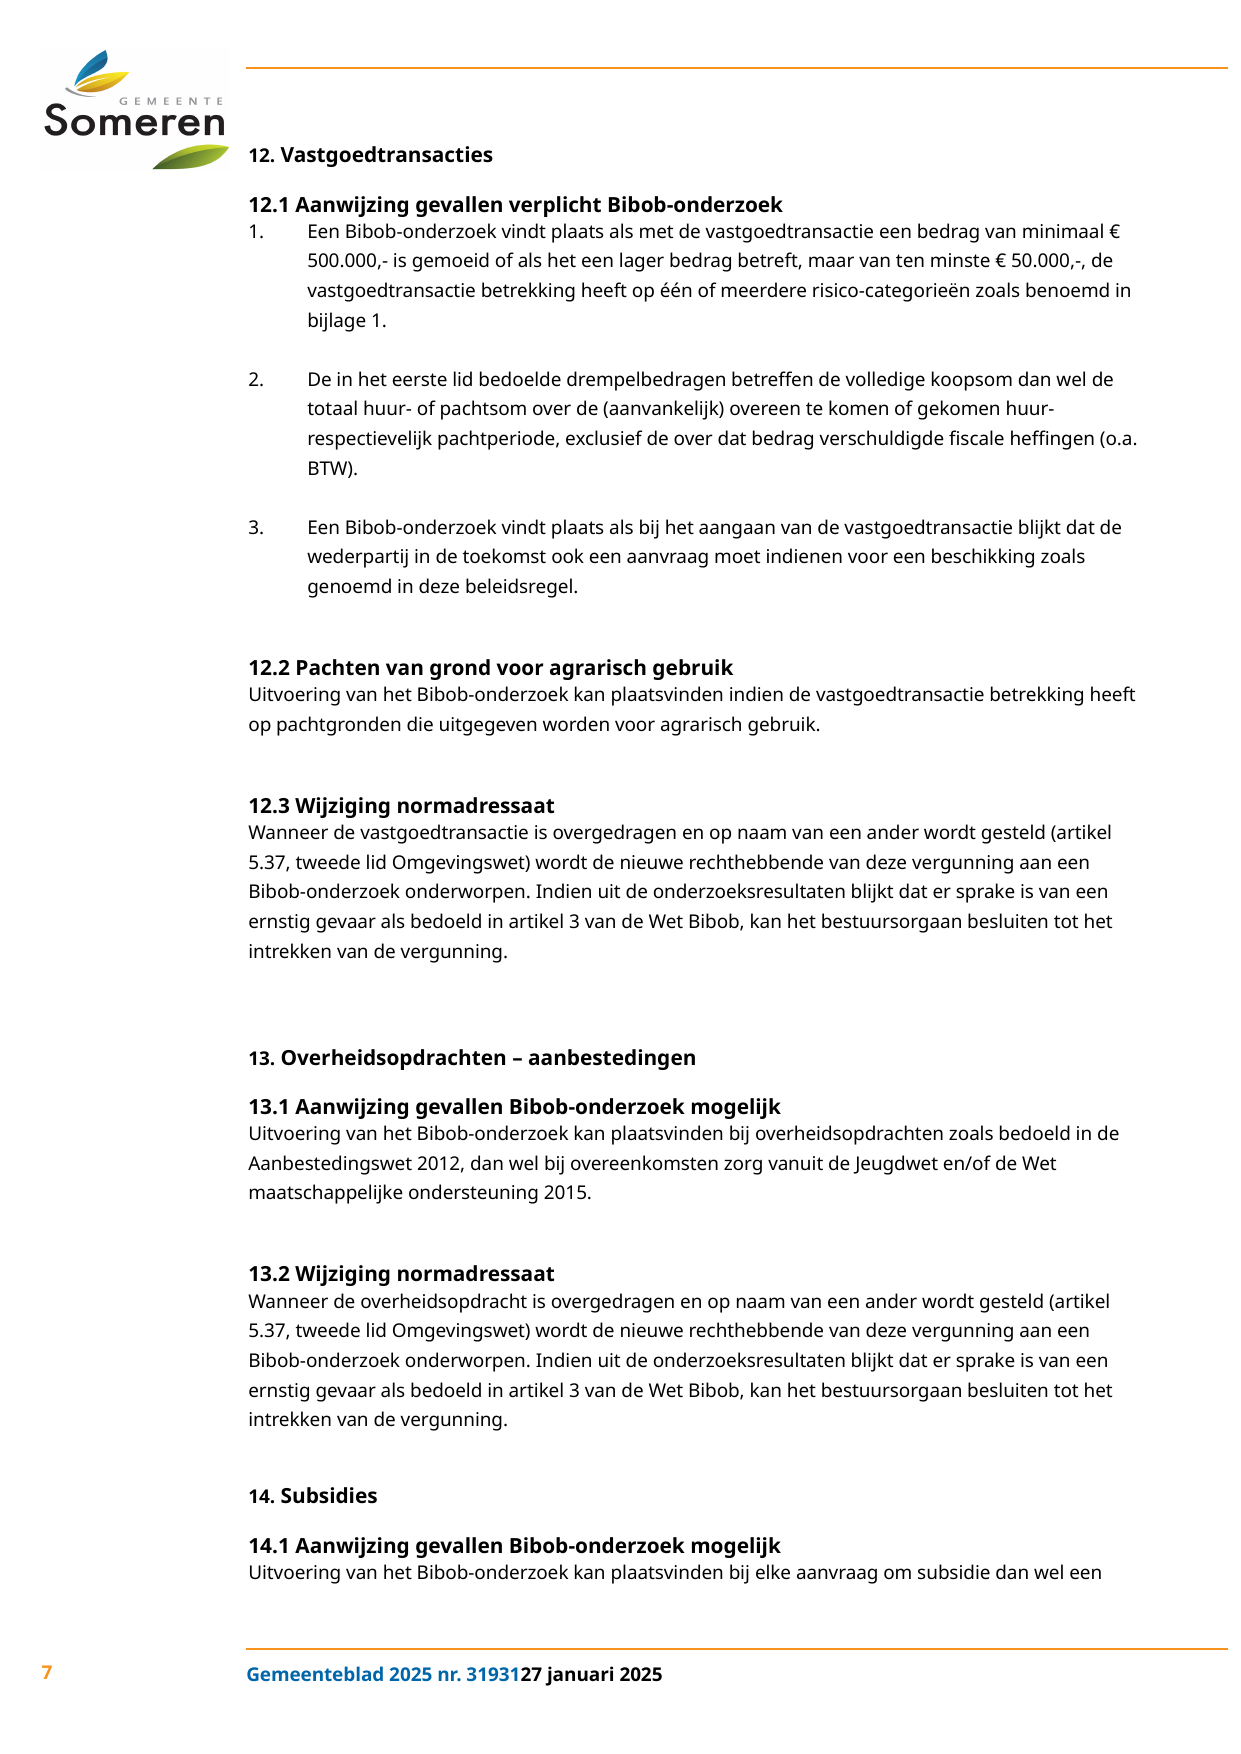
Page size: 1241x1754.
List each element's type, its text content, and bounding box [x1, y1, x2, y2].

text Wanneer de vastgoedtransactie is overgedragen en op naam van een ander wordt gesteld (artikel 5.37, tweede lid Omgevingswet) wordt de nieuwe rechthebbende van deze vergunning aan een Bibob-onderzoek onderworpen. Indien uit de onderzoeksresultaten blijkt dat er sprake is van een ernstig gevaar als bedoeld in artikel 3 van de Wet Bibob, kan het bestuursorgaan besluiten tot het intrekken van de vergunning. [248, 819, 1152, 964]
text 12. Vastgoedtransacties [248, 140, 1152, 169]
text 14.1 Aanwijzing gevallen Bibob-onderzoek mogelijk [248, 1531, 1152, 1559]
text 13.1 Aanwijzing gevallen Bibob-onderzoek mogelijk [248, 1092, 1152, 1120]
text Uitvoering van het Bibob-onderzoek kan plaatsvinden bij elke aanvraag om subsidie dan wel een [248, 1559, 1152, 1585]
text 14. Subsidies [248, 1482, 1152, 1510]
text Uitvoering van het Bibob-onderzoek kan plaatsvinden bij overheidsopdrachten zoals bedoeld in de Aanbestedingswet 2012, dan wel bij overeenkomsten zorg vanuit de Jeugdwet en/of de Wet maatschappelijke ondersteuning 2015. [248, 1120, 1152, 1205]
text Uitvoering van het Bibob-onderzoek kan plaatsvinden indien de vastgoedtransactie betrekking heeft op pachtgronden die uitgegeven worden voor agrarisch gebruik. [248, 682, 1152, 737]
text 13.2 Wijziging normadressaat [248, 1259, 1152, 1288]
text 13. Overheidsopdrachten – aanbestedingen [248, 1043, 1152, 1071]
text 12.3 Wijziging normadressaat [248, 791, 1152, 819]
text 12.2 Pachten van grond voor agrarisch gebruik [248, 653, 1152, 682]
text Wanneer de overheidsopdracht is overgedragen en op naam van een ander wordt gesteld (artikel 5.37, tweede lid Omgevingswet) wordt de nieuwe rechthebbende van deze vergunning aan een Bibob-onderzoek onderworpen. Indien uit de onderzoeksresultaten blijkt dat er sprake is van een ernstig gevaar als bedoeld in artikel 3 van de Wet Bibob, kan het bestuursorgaan besluiten tot het intrekken van de vergunning. [248, 1288, 1152, 1432]
text 12.1 Aanwijzing gevallen verplicht Bibob-onderzoek [248, 190, 1152, 218]
list Een Bibob-onderzoek vindt plaats als bij het aangaan van de vastgoedtransactie blijkt dat de wederpartij in de toekomst ook een aanvraag moet indienen voor een beschikking zoals genoemd in deze beleidsregel. [248, 514, 1152, 599]
list Een Bibob-onderzoek vindt plaats als met de vastgoedtransactie een bedrag van minimaal € 500.000,- is gemoeid of als het een lager bedrag betreft, maar van ten minste € 50.000,-, de vastgoedtransactie betrekking heeft op één of meerdere risico-categorieën zoals benoemd in bijlage 1. [248, 218, 1152, 333]
picture [41, 47, 231, 172]
list De in het eerste lid bedoelde drempelbedragen betreffen de volledige koopsom dan wel de totaal huur- of pachtsom over de (aanvankelijk) overeen te komen of gekomen huur- respectievelijk pachtperiode, exclusief de over dat bedrag verschuldigde fiscale heffingen (o.a. BTW). [248, 366, 1152, 481]
